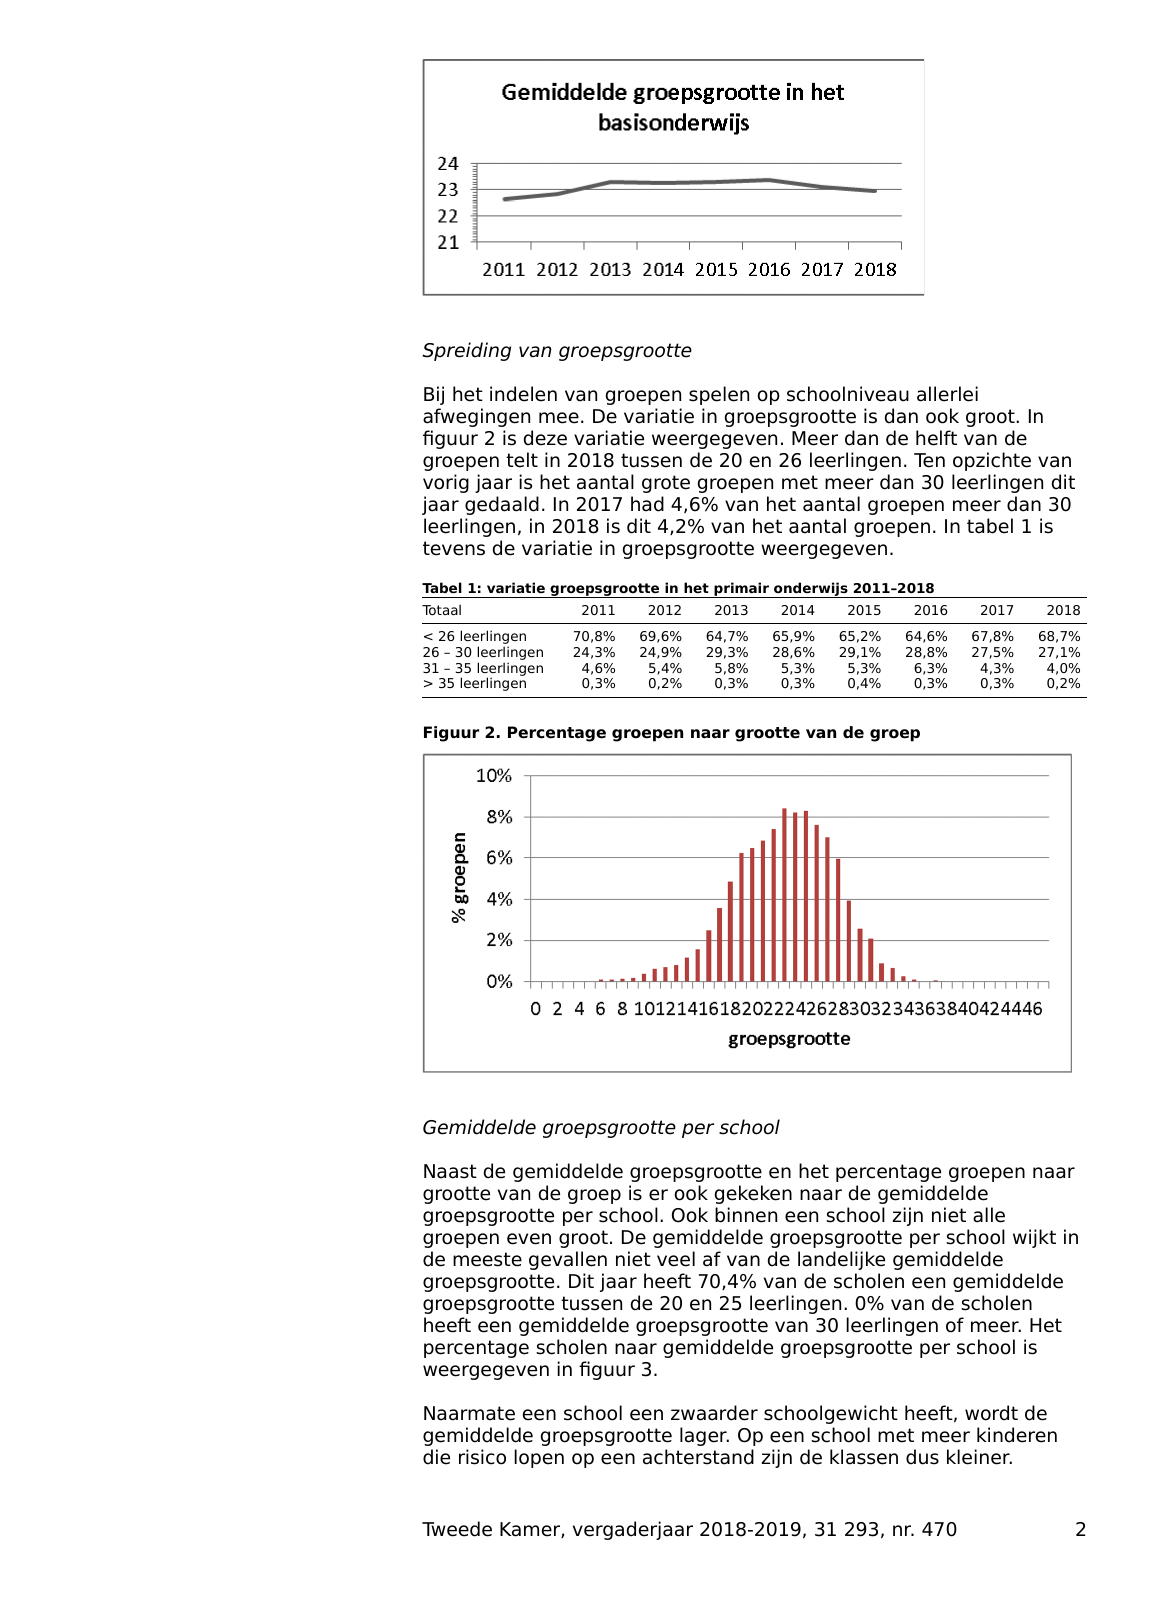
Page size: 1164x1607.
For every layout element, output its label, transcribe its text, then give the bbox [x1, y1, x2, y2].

table_header Tabel 1: variatie groepsgrootte in het primair onderwijs 2011–2018 [422, 581, 1087, 597]
table_cell 5,3% [821, 660, 887, 676]
table_cell 0,3% [555, 676, 622, 697]
text Bij het indelen van groepen spelen op schoolniveau allerlei afwegingen mee. De variatie in groepsgrootte is dan ook groot. In figuur 2 is deze variatie weergegeven. Meer dan de helft van de groepen telt in 2018 tussen de 20 en 26 leerlingen. Ten opzichte van vorig jaar is het aantal grote groepen met meer dan 30 leerlingen dit jaar gedaald. In 2017 had 4,6% van het aantal groepen meer dan 30 leerlingen, in 2018 is dit 4,2% van het aantal groepen. In tabel 1 is tevens de variatie in groepsgrootte weergegeven. [422, 384, 1087, 559]
picture [422, 59, 925, 296]
table_cell 5,3% [754, 660, 821, 676]
table_cell 68,7% [1020, 624, 1087, 645]
table_cell 2012 [622, 598, 688, 623]
table_cell > 35 leerlingen [422, 676, 555, 697]
table_cell 67,8% [954, 624, 1020, 645]
table_cell 0,3% [688, 676, 754, 697]
table_cell 64,7% [688, 624, 754, 645]
table_cell 2011 [555, 598, 622, 623]
table_cell 29,3% [688, 645, 754, 660]
table_cell 69,6% [622, 624, 688, 645]
table_cell 0,3% [887, 676, 954, 697]
table_cell 0,3% [954, 676, 1020, 697]
text Naarmate een school een zwaarder schoolgewicht heeft, wordt de gemiddelde groepsgrootte lager. Op een school met meer kinderen die risico lopen op een achterstand zijn de klassen dus kleiner. [422, 1403, 1087, 1469]
table_cell 70,8% [555, 624, 622, 645]
table_cell 2017 [954, 598, 1020, 623]
table_cell 2013 [688, 598, 754, 623]
table_cell 0,2% [1020, 676, 1087, 697]
picture [422, 753, 1072, 1073]
table_cell 5,8% [688, 660, 754, 676]
text Naast de gemiddelde groepsgrootte en het percentage groepen naar grootte van de groep is er ook gekeken naar de gemiddelde groepsgrootte per school. Ook binnen een school zijn niet alle groepen even groot. De gemiddelde groepsgrootte per school wijkt in de meeste gevallen niet veel af van de landelijke gemiddelde groepsgrootte. Dit jaar heeft 70,4% van de scholen een gemiddelde groepsgrootte tussen de 20 en 25 leerlingen. 0% van de scholen heeft een gemiddelde groepsgrootte van 30 leerlingen of meer. Het percentage scholen naar gemiddelde groepsgrootte per school is weergegeven in figuur 3. [422, 1161, 1087, 1381]
table_cell 0,4% [821, 676, 887, 697]
table_cell 2016 [887, 598, 954, 623]
subtitle Gemiddelde groepsgrootte per school [422, 1117, 1087, 1138]
table_cell 64,6% [887, 624, 954, 645]
table_cell 31 – 35 leerlingen [422, 660, 555, 676]
table_cell 26 – 30 leerlingen [422, 645, 555, 660]
table_cell 4,0% [1020, 660, 1087, 676]
table_cell < 26 leerlingen [422, 624, 555, 645]
table_cell 29,1% [821, 645, 887, 660]
text Figuur 2. Percentage groepen naar grootte van de groep [422, 724, 1072, 742]
table_cell 5,4% [622, 660, 688, 676]
table_cell 4,3% [954, 660, 1020, 676]
table_cell 0,2% [622, 676, 688, 697]
table_cell 28,6% [754, 645, 821, 660]
table_cell 2014 [754, 598, 821, 623]
table_cell 24,3% [555, 645, 622, 660]
table_cell 24,9% [622, 645, 688, 660]
table_cell 65,2% [821, 624, 887, 645]
table_cell 27,5% [954, 645, 1020, 660]
table_cell 0,3% [754, 676, 821, 697]
table_cell 2018 [1020, 598, 1087, 623]
table_cell 65,9% [754, 624, 821, 645]
table_cell 27,1% [1020, 645, 1087, 660]
table_cell Totaal [422, 598, 555, 623]
table_cell 28,8% [887, 645, 954, 660]
subtitle Spreiding van groepsgrootte [422, 339, 1087, 361]
table_cell 6,3% [887, 660, 954, 676]
table_cell 2015 [821, 598, 887, 623]
table_cell 4,6% [555, 660, 622, 676]
